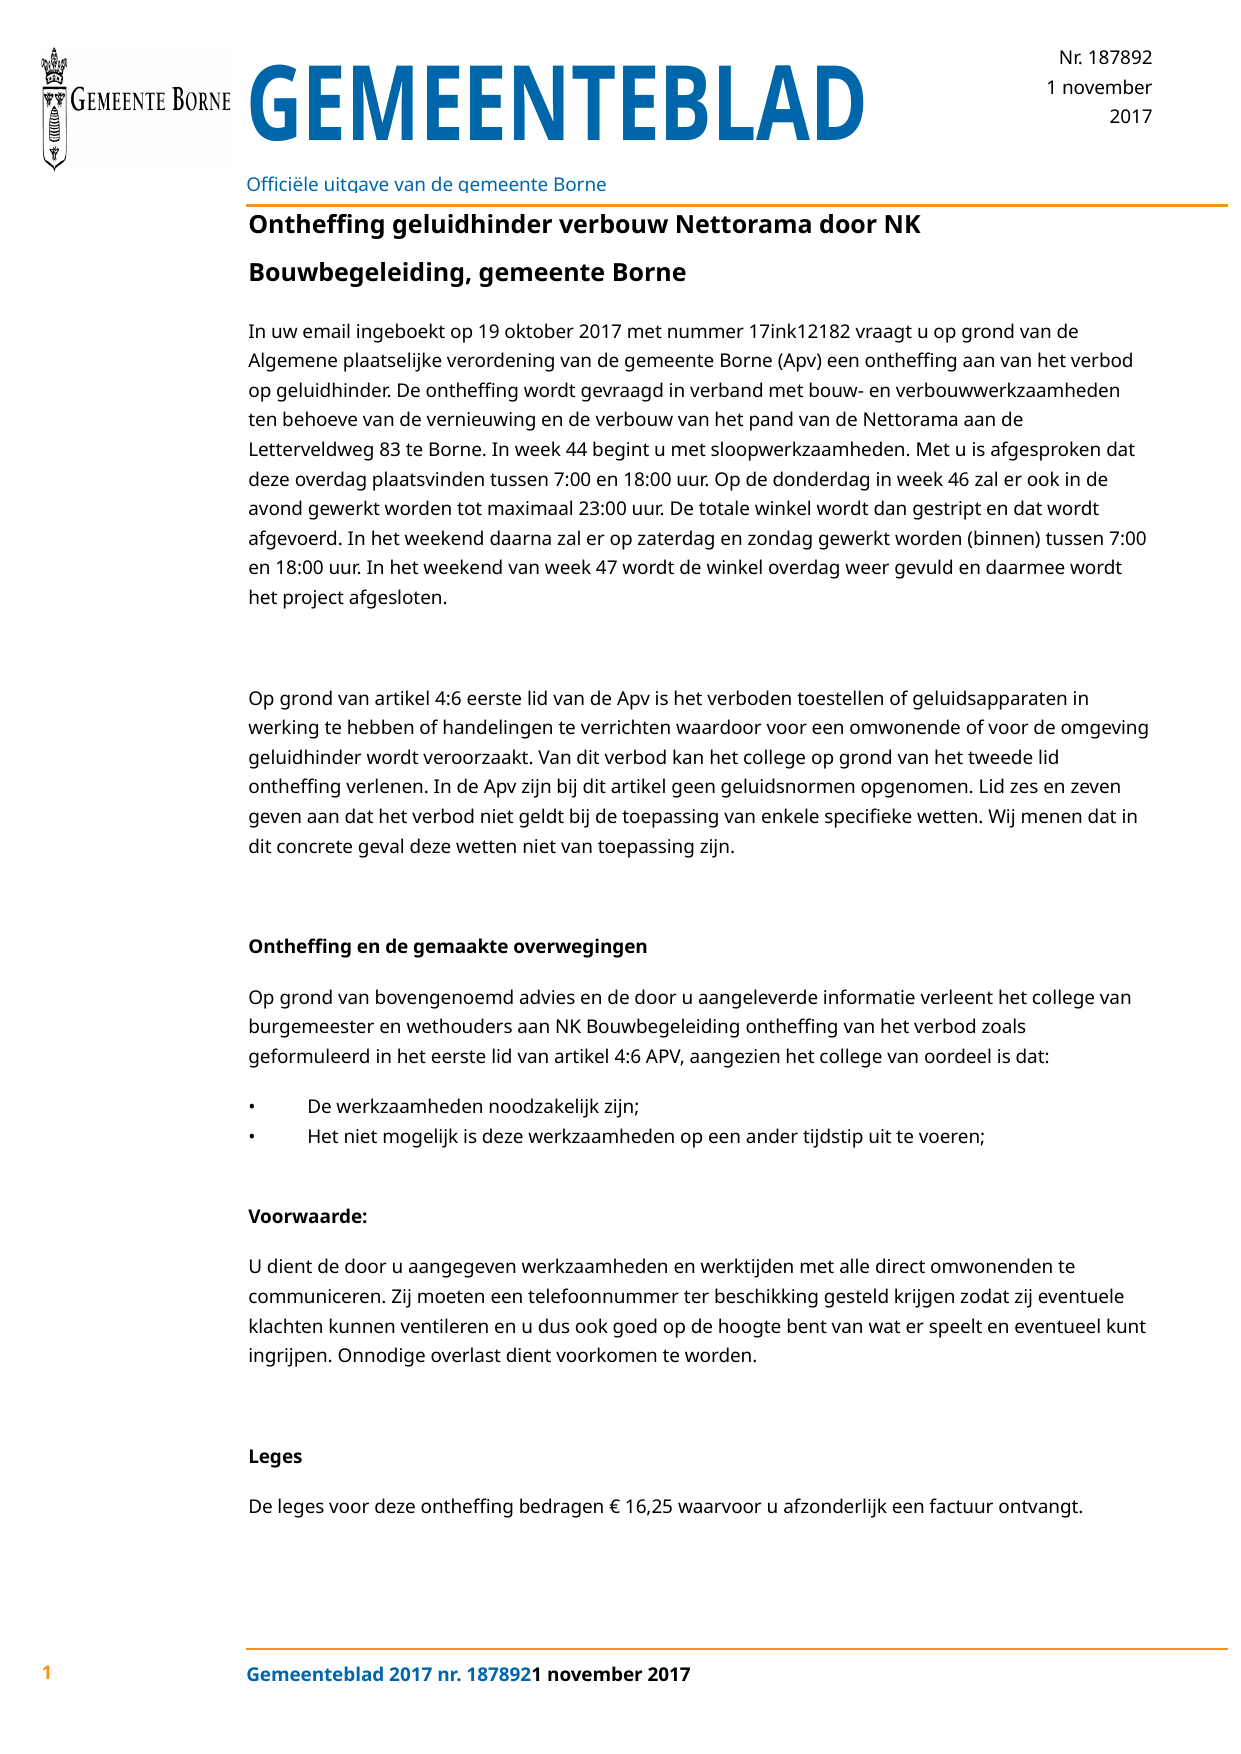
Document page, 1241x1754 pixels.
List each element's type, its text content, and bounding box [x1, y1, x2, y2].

text U dient de door u aangegeven werkzaamheden en werktijden met alle direct omwonenden te communiceren. Zij moeten een telefoonnummer ter beschikking gesteld krijgen zodat zij eventuele klachten kunnen ventileren en u dus ook goed op de hoogte bent van wat er speelt en eventueel kunt ingrijpen. Onnodige overlast dient voorkomen te worden. [248, 1254, 1152, 1368]
picture [41, 47, 231, 172]
list Het niet mogelijk is deze werkzaamheden op een ander tijdstip uit te voeren; [248, 1123, 1152, 1149]
text In uw email ingeboekt op 19 oktober 2017 met nummer 17ink12182 vraagt u op grond van de Algemene plaatselijke verordening van de gemeente Borne (Apv) een ontheffing aan van het verbod op geluidhinder. De ontheffing wordt gevraagd in verband met bouw- en verbouwwerkzaamheden ten behoeve van de vernieuwing en de verbouw van het pand van de Nettorama aan de Letterveldweg 83 te Borne. In week 44 begint u met sloopwerkzaamheden. Met u is afgesproken dat deze overdag plaatsvinden tussen 7:00 en 18:00 uur. Op de donderdag in week 46 zal er ook in de avond gewerkt worden tot maximaal 23:00 uur. De totale winkel wordt dan gestript en dat wordt afgevoerd. In het weekend daarna zal er op zaterdag en zondag gewerkt worden (binnen) tussen 7:00 en 18:00 uur. In het weekend van week 47 wordt de winkel overdag weer gevuld en daarmee wordt het project afgesloten. [248, 318, 1152, 610]
text De leges voor deze ontheffing bedragen € 16,25 waarvoor u afzonderlijk een factuur ontvangt. [248, 1494, 1152, 1519]
text Op grond van bovengenoemd advies en de door u aangeleverde informatie verleent het college van burgemeester en wethouders aan NK Bouwbegeleiding ontheffing van het verbod zoals geformuleerd in het eerste lid van artikel 4:6 APV, aangezien het college van oordeel is dat: [248, 984, 1152, 1069]
text Ontheffing geluidhinder verbouw Nettorama door NK Bouwbegeleiding, gemeente Borne [248, 207, 1152, 288]
text Leges [248, 1443, 1152, 1469]
text Ontheffing en de gemaakte overwegingen [248, 934, 1152, 959]
text Op grond van artikel 4:6 eerste lid van de Apv is het verboden toestellen of geluidsapparaten in werking te hebben of handelingen te verrichten waardoor voor een omwonende of voor de omgeving geluidhinder wordt veroorzaakt. Van dit verbod kan het college op grond van het tweede lid ontheffing verlenen. In de Apv zijn bij dit artikel geen geluidsnormen opgenomen. Lid zes en zeven geven aan dat het verbod niet geldt bij de toepassing van enkele specifieke wetten. Wij menen dat in dit concrete geval deze wetten niet van toepassing zijn. [248, 685, 1152, 859]
text Voorwaarde: [248, 1203, 1152, 1229]
list De werkzaamheden noodzakelijk zijn; [248, 1094, 1152, 1119]
